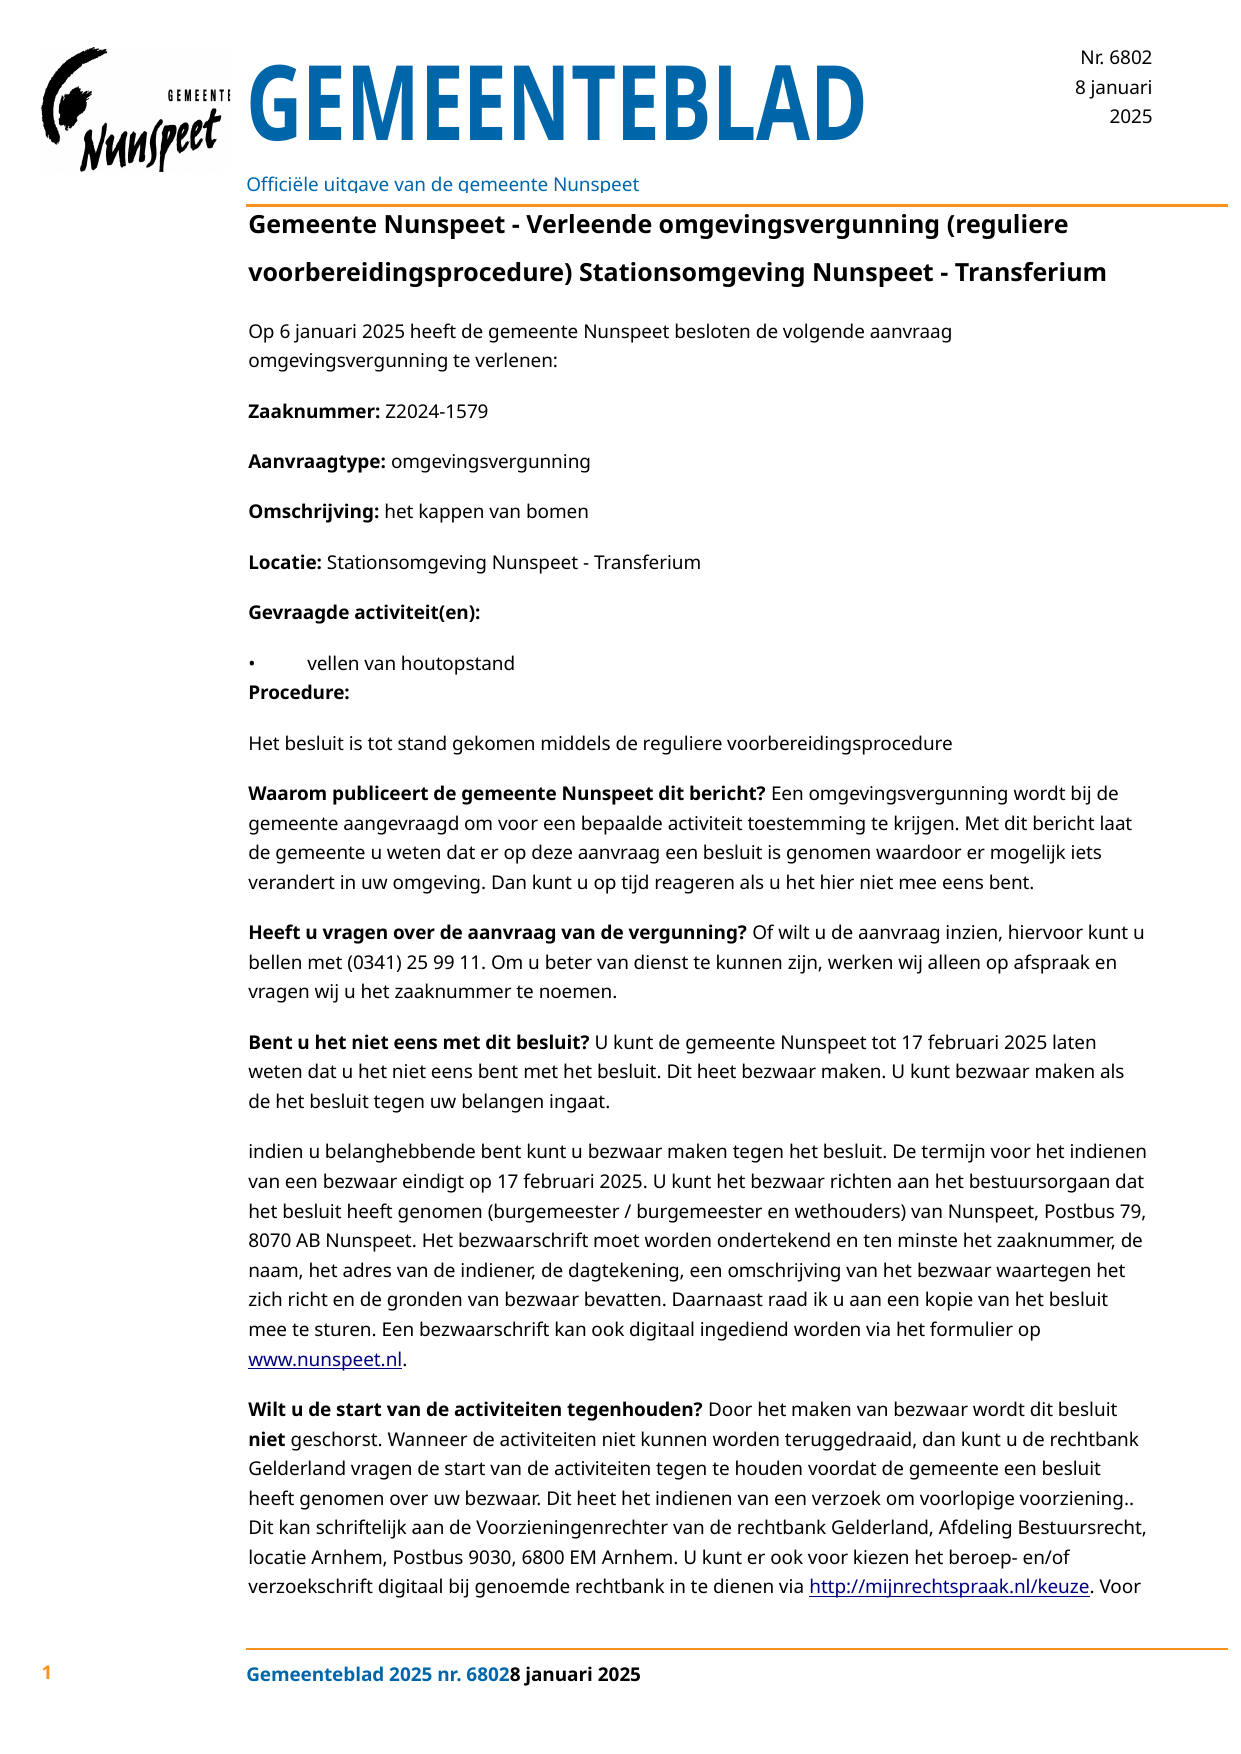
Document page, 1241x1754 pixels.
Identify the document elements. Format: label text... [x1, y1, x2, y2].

text Heeft u vragen over de aanvraag van de vergunning? Of wilt u de aanvraag inzien, hiervoor kunt u bellen met (0341) 25 99 11. Om u beter van dienst te kunnen zijn, werken wij alleen op afspraak en vragen wij u het zaaknummer te noemen. [248, 919, 1152, 1004]
picture [41, 47, 231, 172]
text Waarom publiceert de gemeente Nunspeet dit bericht? Een omgevingsvergunning wordt bij de gemeente aangevraagd om voor een bepaalde activiteit toestemming te krijgen. Met dit bericht laat de gemeente u weten dat er op deze aanvraag een besluit is genomen waardoor er mogelijk iets verandert in uw omgeving. Dan kunt u op tijd reageren als u het hier niet mee eens bent. [248, 780, 1152, 895]
text Procedure: [248, 679, 1152, 705]
text Gevraagde activiteit(en): [248, 599, 1152, 625]
text Het besluit is tot stand gekomen middels de reguliere voorbereidingsprocedure [248, 730, 1152, 756]
text Omschrijving: het kappen van bomen [248, 499, 1152, 524]
list vellen van houtopstand [248, 650, 1152, 676]
text Wilt u de start van de activiteiten tegenhouden? Door het maken van bezwaar wordt dit besluit niet geschorst. Wanneer de activiteiten niet kunnen worden teruggedraaid, dan kunt u de rechtbank Gelderland vragen de start van de activiteiten tegen te houden voordat de gemeente een besluit heeft genomen over uw bezwaar. Dit heet het indienen van een verzoek om voorlopige voorziening.. Dit kan schriftelijk aan de Voorzieningenrechter van de rechtbank Gelderland, Afdeling Bestuursrecht, locatie Arnhem, Postbus 9030, 6800 EM Arnhem. U kunt er ook voor kiezen het beroep- en/of verzoekschrift digitaal bij genoemde rechtbank in te dienen via http://mijnrechtspraak.nl/keuze. Voor [248, 1396, 1152, 1599]
text Bent u het niet eens met dit besluit? U kunt de gemeente Nunspeet tot 17 februari 2025 laten weten dat u het niet eens bent met het besluit. Dit heet bezwaar maken. U kunt bezwaar maken als de het besluit tegen uw belangen ingaat. [248, 1029, 1152, 1114]
text Zaaknummer: Z2024-1579 [248, 398, 1152, 424]
text Gemeente Nunspeet - Verleende omgevingsvergunning (reguliere voorbereidingsprocedure) Stationsomgeving Nunspeet - Transferium [248, 207, 1152, 288]
text Locatie: Stationsomgeving Nunspeet - Transferium [248, 549, 1152, 575]
text Aanvraagtype: omgevingsvergunning [248, 448, 1152, 474]
text indien u belanghebbende bent kunt u bezwaar maken tegen het besluit. De termijn voor het indienen van een bezwaar eindigt op 17 februari 2025. U kunt het bezwaar richten aan het bestuursorgaan dat het besluit heeft genomen (burgemeester / burgemeester en wethouders) van Nunspeet, Postbus 79, 8070 AB Nunspeet. Het bezwaarschrift moet worden ondertekend en ten minste het zaaknummer, de naam, het adres van de indiener, de dagtekening, een omschrijving van het bezwaar waartegen het zich richt en de gronden van bezwaar bevatten. Daarnaast raad ik u aan een kopie van het besluit mee te sturen. Een bezwaarschrift kan ook digitaal ingediend worden via het formulier op www.nunspeet.nl. [248, 1139, 1152, 1372]
text Op 6 januari 2025 heeft de gemeente Nunspeet besloten de volgende aanvraag omgevingsvergunning te verlenen: [248, 318, 1152, 373]
